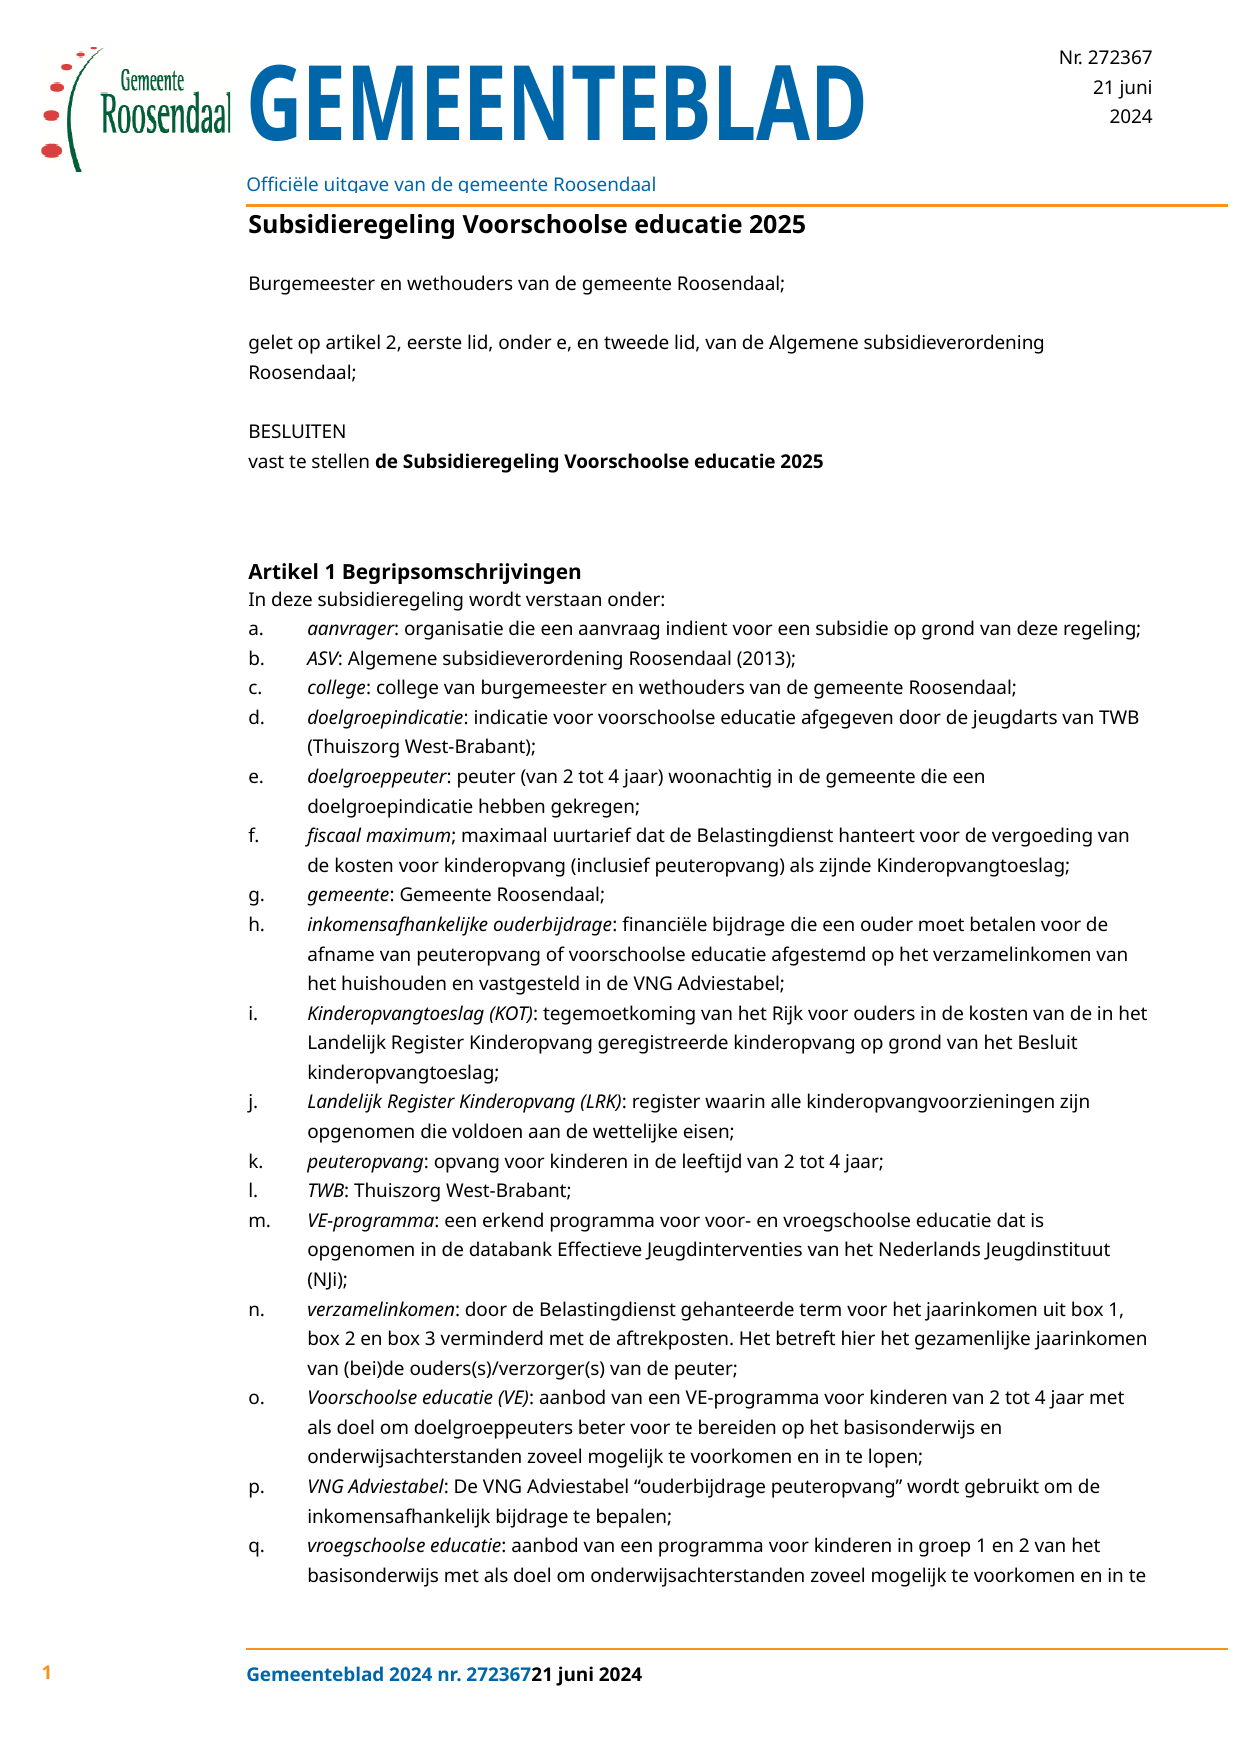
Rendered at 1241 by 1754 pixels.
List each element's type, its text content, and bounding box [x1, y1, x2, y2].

text Artikel 1 Begripsomschrijvingen [248, 557, 1152, 586]
list Kinderopvangtoeslag (KOT): tegemoetkoming van het Rijk voor ouders in de kosten van de in het Landelijk Register Kinderopvang geregistreerde kinderopvang op grond van het Besluit kinderopvangtoeslag; [248, 1000, 1152, 1085]
list ASV: Algemene subsidieverordening Roosendaal (2013); [248, 645, 1152, 671]
list aanvrager: organisatie die een aanvraag indient voor een subsidie op grond van deze regeling; [248, 615, 1152, 641]
list verzamelinkomen: door de Belastingdienst gehanteerde term voor het jaarinkomen uit box 1, box 2 en box 3 verminderd met de aftrekposten. Het betreft hier het gezamenlijke jaarinkomen van (bei)de ouders(s)/verzorger(s) van de peuter; [248, 1296, 1152, 1381]
text vast te stellen de Subsidieregeling Voorschoolse educatie 2025 [248, 448, 1152, 473]
list fiscaal maximum; maximaal uurtarief dat de Belastingdienst hanteert voor de vergoeding van de kosten voor kinderopvang (inclusief peuteropvang) als zijnde Kinderopvangtoeslag; [248, 822, 1152, 878]
list Landelijk Register Kinderopvang (LRK): register waarin alle kinderopvangvoorzieningen zijn opgenomen die voldoen aan de wettelijke eisen; [248, 1089, 1152, 1144]
list TWB: Thuiszorg West-Brabant; [248, 1177, 1152, 1203]
list Voorschoolse educatie (VE): aanbod van een VE-programma voor kinderen van 2 tot 4 jaar met als doel om doelgroeppeuters beter voor te bereiden op het basisonderwijs en onderwijsachterstanden zoveel mogelijk te voorkomen en in te lopen; [248, 1384, 1152, 1469]
list college: college van burgemeester en wethouders van de gemeente Roosendaal; [248, 674, 1152, 700]
picture [41, 47, 231, 172]
list inkomensafhankelijke ouderbijdrage: financiële bijdrage die een ouder moet betalen voor de afname van peuteropvang of voorschoolse educatie afgestemd op het verzamelinkomen van het huishouden en vastgesteld in de VNG Adviestabel; [248, 911, 1152, 996]
list peuteropvang: opvang voor kinderen in de leeftijd van 2 tot 4 jaar; [248, 1148, 1152, 1174]
text Burgemeester en wethouders van de gemeente Roosendaal; [248, 270, 1152, 296]
text Subsidieregeling Voorschoolse educatie 2025 [248, 207, 1152, 241]
list VNG Adviestabel: De VNG Adviestabel “ouderbijdrage peuteropvang” wordt gebruikt om de inkomensafhankelijk bijdrage te bepalen; [248, 1473, 1152, 1529]
list gemeente: Gemeente Roosendaal; [248, 882, 1152, 907]
text In deze subsidieregeling wordt verstaan onder: [248, 586, 1152, 612]
list VE-programma: een erkend programma voor voor- en vroegschoolse educatie dat is opgenomen in de databank Effectieve Jeugdinterventies van het Nederlands Jeugdinstituut (NJi); [248, 1207, 1152, 1292]
text BESLUITEN [248, 418, 1152, 444]
list doelgroepindicatie: indicatie voor voorschoolse educatie afgegeven door de jeugdarts van TWB (Thuiszorg West-Brabant); [248, 704, 1152, 759]
text gelet op artikel 2, eerste lid, onder e, en tweede lid, van de Algemene subsidieverordening Roosendaal; [248, 329, 1152, 385]
list vroegschoolse educatie: aanbod van een programma voor kinderen in groep 1 en 2 van het basisonderwijs met als doel om onderwijsachterstanden zoveel mogelijk te voorkomen en in te [248, 1532, 1152, 1588]
list doelgroeppeuter: peuter (van 2 tot 4 jaar) woonachtig in de gemeente die een doelgroepindicatie hebben gekregen; [248, 763, 1152, 819]
